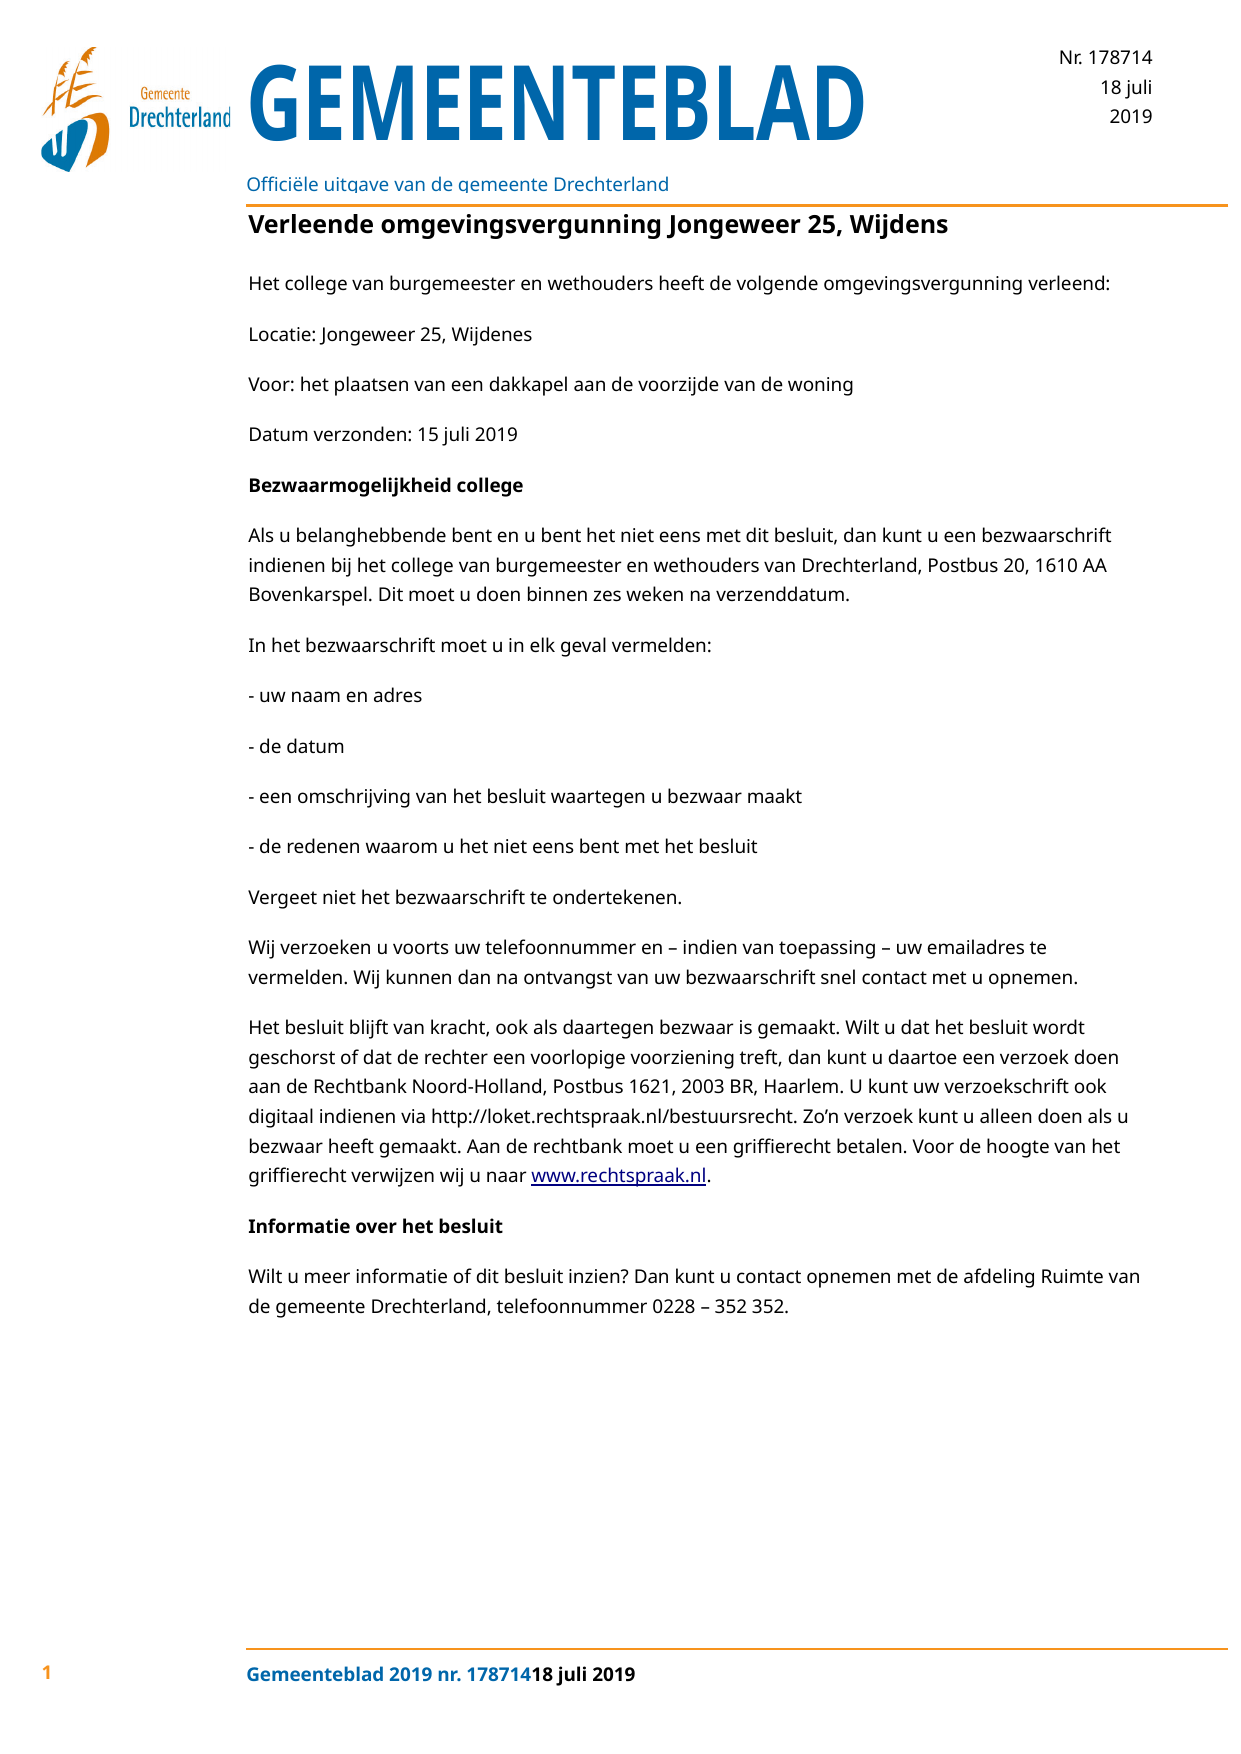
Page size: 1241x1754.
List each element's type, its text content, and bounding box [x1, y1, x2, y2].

text Wilt u meer informatie of dit besluit inzien? Dan kunt u contact opnemen met de afdeling Ruimte van de gemeente Drechterland, telefoonnummer 0228 – 352 352. [248, 1263, 1152, 1318]
text - uw naam en adres [248, 682, 1152, 708]
text Het college van burgemeester en wethouders heeft de volgende omgevingsvergunning verleend: [248, 270, 1152, 296]
text Vergeet niet het bezwaarschrift te ondertekenen. [248, 884, 1152, 910]
text Bezwaarmogelijkheid college [248, 472, 1152, 498]
picture [41, 47, 231, 172]
text Datum verzonden: 15 juli 2019 [248, 422, 1152, 447]
text - de datum [248, 733, 1152, 758]
picture [41, 158, 64, 172]
text Het besluit blijft van kracht, ook als daartegen bezwaar is gemaakt. Wilt u dat het besluit wordt geschorst of dat de rechter een voorlopige voorziening treft, dan kunt u daartoe een verzoek doen aan de Rechtbank Noord-Holland, Postbus 1621, 2003 BR, Haarlem. U kunt uw verzoekschrift ook digitaal indienen via http://loket.rechtspraak.nl/bestuursrecht. Zo’n verzoek kunt u alleen doen als u bezwaar heeft gemaakt. Aan de rechtbank moet u een griffierecht betalen. Voor de hoogte van het griffierecht verwijzen wij u naar www.rechtspraak.nl. [248, 1014, 1152, 1188]
text - de redenen waarom u het niet eens bent met het besluit [248, 834, 1152, 859]
text Wij verzoeken u voorts uw telefoonnummer en – indien van toepassing – uw emailadres te vermelden. Wij kunnen dan na ontvangst van uw bezwaarschrift snel contact met u opnemen. [248, 934, 1152, 990]
text Informatie over het besluit [248, 1213, 1152, 1238]
text Als u belanghebbende bent en u bent het niet eens met dit besluit, dan kunt u een bezwaarschrift indienen bij het college van burgemeester en wethouders van Drechterland, Postbus 20, 1610 AA Bovenkarspel. Dit moet u doen binnen zes weken na verzenddatum. [248, 522, 1152, 607]
picture [226, 115, 231, 124]
text Voor: het plaatsen van een dakkapel aan de voorzijde van de woning [248, 371, 1152, 397]
text In het bezwaarschrift moet u in elk geval vermelden: [248, 632, 1152, 658]
text - een omschrijving van het besluit waartegen u bezwaar maakt [248, 783, 1152, 809]
text Verleende omgevingsvergunning Jongeweer 25, Wijdens [248, 207, 1152, 241]
text Locatie: Jongeweer 25, Wijdenes [248, 321, 1152, 346]
